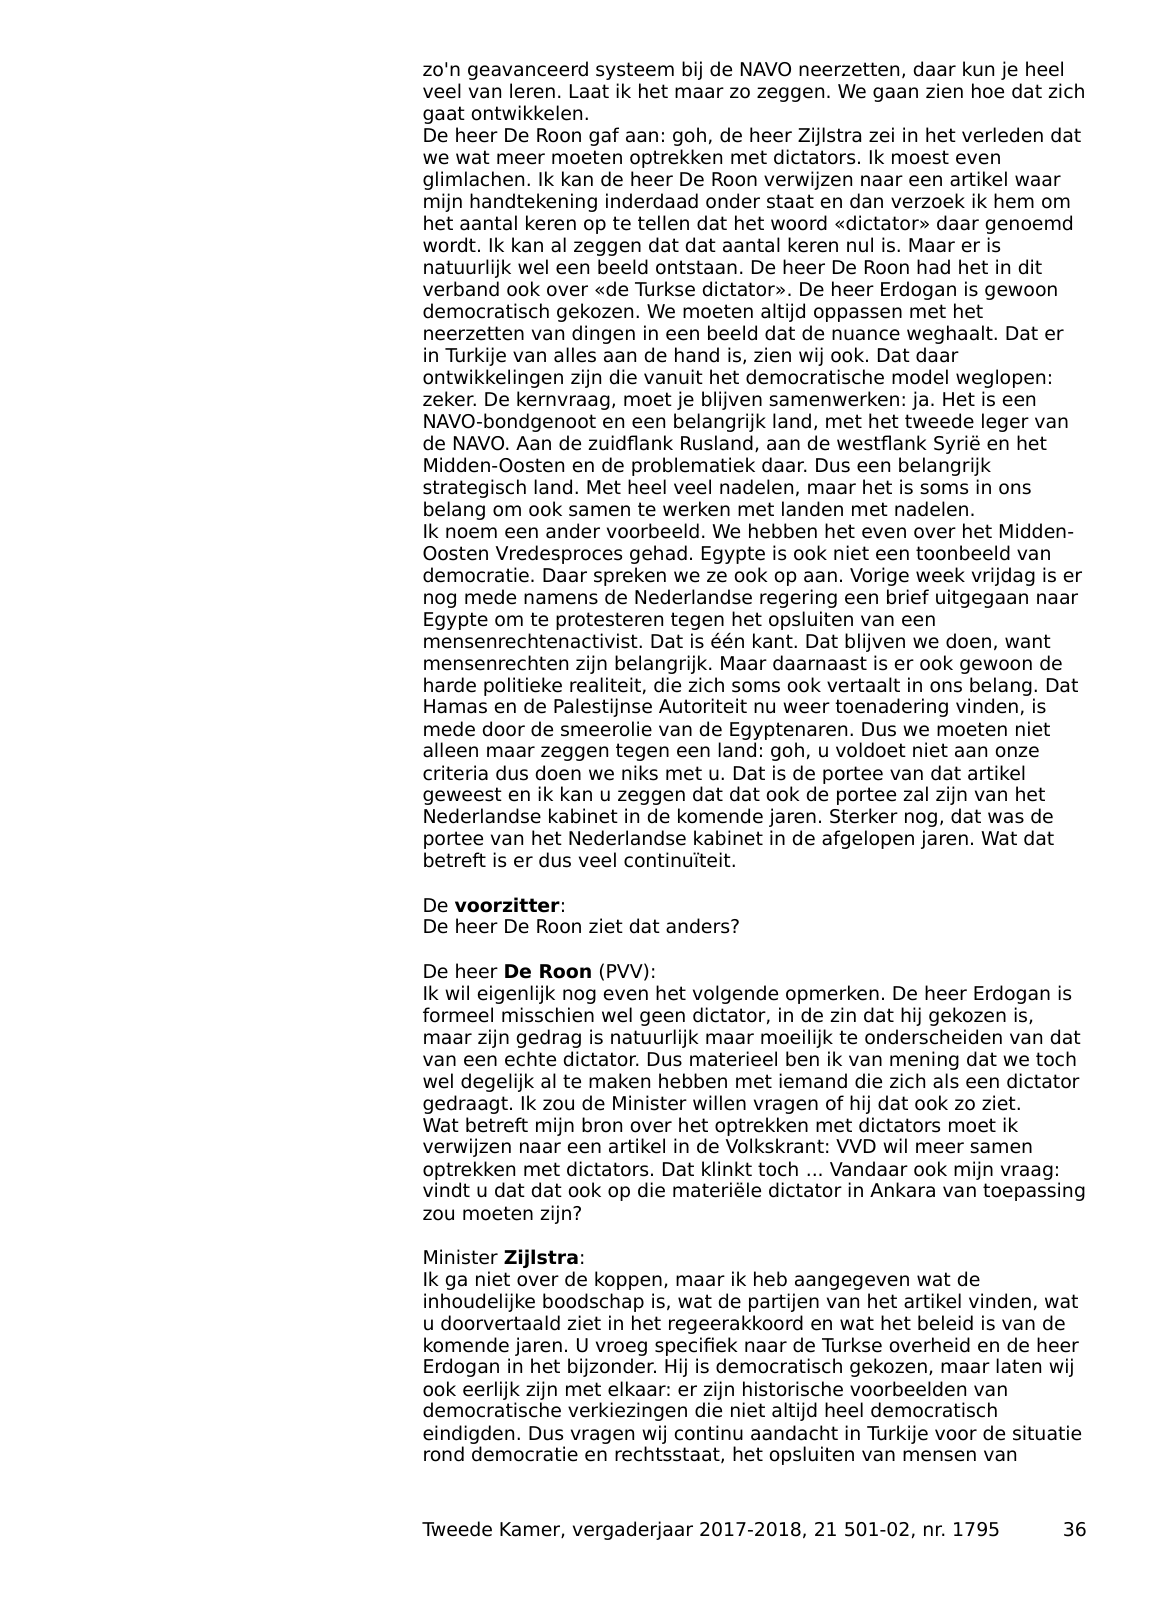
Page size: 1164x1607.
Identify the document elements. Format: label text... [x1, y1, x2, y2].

text De voorzitter: [422, 894, 1087, 916]
text zo'n geavanceerd systeem bij de NAVO neerzetten, daar kun je heel veel van leren. Laat ik het maar zo zeggen. We gaan zien hoe dat zich gaat ontwikkelen. [422, 59, 1087, 125]
text De heer De Roon ziet dat anders? [422, 916, 1087, 938]
text Minister Zijlstra: [422, 1247, 1087, 1268]
text Ik ga niet over de koppen, maar ik heb aangegeven wat de inhoudelijke boodschap is, wat de partijen van het artikel vinden, wat u doorvertaald ziet in het regeerakkoord en wat het beleid is van de komende jaren. U vroeg specifiek naar de Turkse overheid en de heer Erdogan in het bijzonder. Hij is democratisch gekozen, maar laten wij ook eerlijk zijn met elkaar: er zijn historische voorbeelden van democratische verkiezingen die niet altijd heel democratisch eindigden. Dus vragen wij continu aandacht in Turkije voor de situatie rond democratie en rechtsstaat, het opsluiten van mensen van [422, 1268, 1087, 1466]
text Wat betreft mijn bron over het optrekken met dictators moet ik verwijzen naar een artikel in de Volkskrant: VVD wil meer samen optrekken met dictators. Dat klinkt toch ... Vandaar ook mijn vraag: vindt u dat dat ook op die materiële dictator in Ankara van toepassing zou moeten zijn? [422, 1114, 1087, 1224]
text Ik wil eigenlijk nog even het volgende opmerken. De heer Erdogan is formeel misschien wel geen dictator, in de zin dat hij gekozen is, maar zijn gedrag is natuurlijk maar moeilijk te onderscheiden van dat van een echte dictator. Dus materieel ben ik van mening dat we toch wel degelijk al te maken hebben met iemand die zich als een dictator gedraagt. Ik zou de Minister willen vragen of hij dat ook zo ziet. [422, 983, 1087, 1114]
text De heer De Roon (PVV): [422, 961, 1087, 983]
text De heer De Roon gaf aan: goh, de heer Zijlstra zei in het verleden dat we wat meer moeten optrekken met dictators. Ik moest even glimlachen. Ik kan de heer De Roon verwijzen naar een artikel waar mijn handtekening inderdaad onder staat en dan verzoek ik hem om het aantal keren op te tellen dat het woord «dictator» daar genoemd wordt. Ik kan al zeggen dat dat aantal keren nul is. Maar er is natuurlijk wel een beeld ontstaan. De heer De Roon had het in dit verband ook over «de Turkse dictator». De heer Erdogan is gewoon democratisch gekozen. We moeten altijd oppassen met het neerzetten van dingen in een beeld dat de nuance weghaalt. Dat er in Turkije van alles aan de hand is, zien wij ook. Dat daar ontwikkelingen zijn die vanuit het democratische model weglopen: zeker. De kernvraag, moet je blijven samenwerken: ja. Het is een NAVO-bondgenoot en een belangrijk land, met het tweede leger van de NAVO. Aan de zuidflank Rusland, aan de westflank Syrië en het Midden-Oosten en de problematiek daar. Dus een belangrijk strategisch land. Met heel veel nadelen, maar het is soms in ons belang om ook samen te werken met landen met nadelen. [422, 125, 1087, 521]
text Ik noem een ander voorbeeld. We hebben het even over het Midden-Oosten Vredesproces gehad. Egypte is ook niet een toonbeeld van democratie. Daar spreken we ze ook op aan. Vorige week vrijdag is er nog mede namens de Nederlandse regering een brief uitgegaan naar Egypte om te protesteren tegen het opsluiten van een mensenrechtenactivist. Dat is één kant. Dat blijven we doen, want mensenrechten zijn belangrijk. Maar daarnaast is er ook gewoon de harde politieke realiteit, die zich soms ook vertaalt in ons belang. Dat Hamas en de Palestijnse Autoriteit nu weer toenadering vinden, is mede door de smeerolie van de Egyptenaren. Dus we moeten niet alleen maar zeggen tegen een land: goh, u voldoet niet aan onze criteria dus doen we niks met u. Dat is de portee van dat artikel geweest en ik kan u zeggen dat dat ook de portee zal zijn van het Nederlandse kabinet in de komende jaren. Sterker nog, dat was de portee van het Nederlandse kabinet in de afgelopen jaren. Wat dat betreft is er dus veel continuïteit. [422, 521, 1087, 872]
